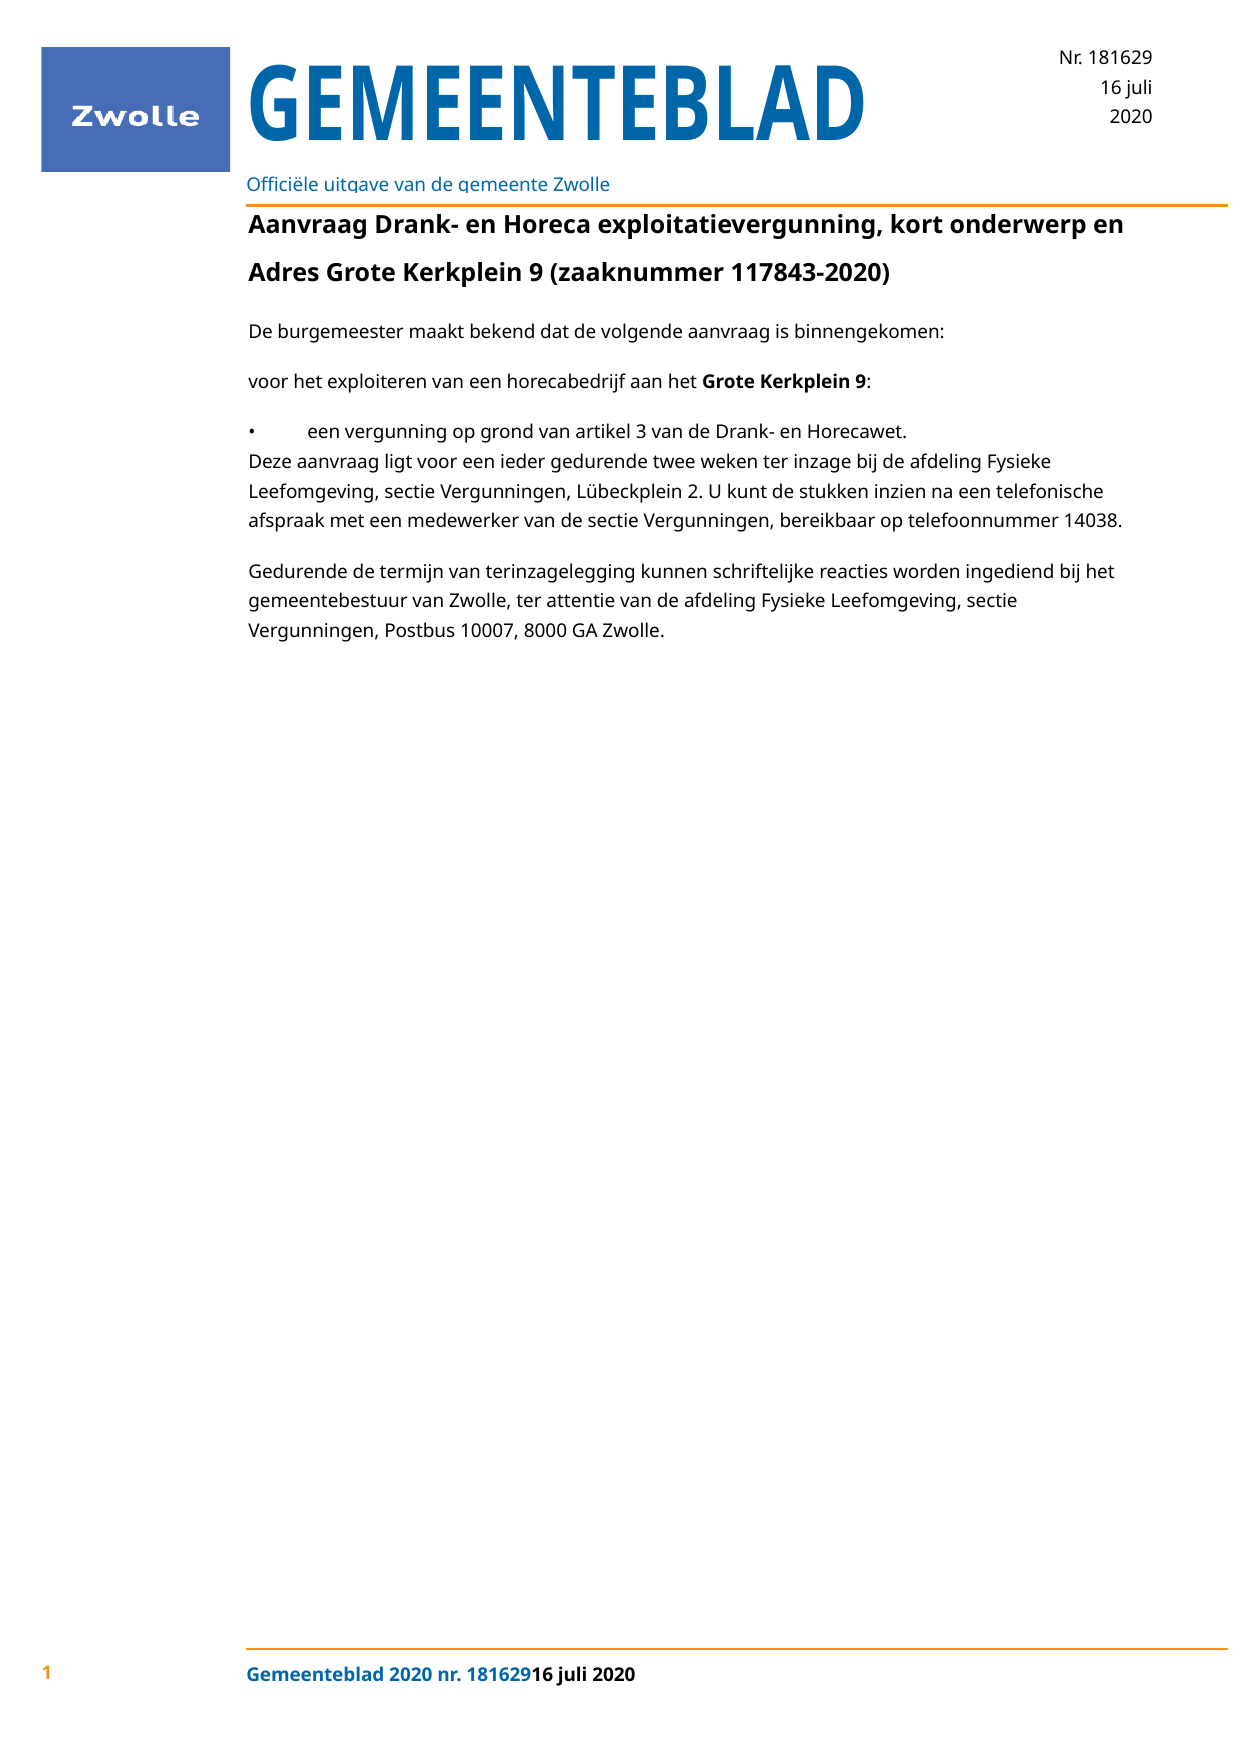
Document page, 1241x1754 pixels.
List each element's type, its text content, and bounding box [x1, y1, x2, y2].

text voor het exploiteren van een horecabedrijf aan het Grote Kerkplein 9: [248, 368, 1152, 394]
text Aanvraag Drank- en Horeca exploitatievergunning, kort onderwerp en Adres Grote Kerkplein 9 (zaaknummer 117843-2020) [248, 207, 1152, 288]
text Deze aanvraag ligt voor een ieder gedurende twee weken ter inzage bij de afdeling Fysieke Leefomgeving, sectie Vergunningen, Lübeckplein 2. U kunt de stukken inzien na een telefonische afspraak met een medewerker van de sectie Vergunningen, bereikbaar op telefoonnummer 14038. [248, 448, 1152, 533]
text De burgemeester maakt bekend dat de volgende aanvraag is binnengekomen: [248, 318, 1152, 344]
text Gedurende de termijn van terinzagelegging kunnen schriftelijke reacties worden ingediend bij het gemeentebestuur van Zwolle, ter attentie van de afdeling Fysieke Leefomgeving, sectie Vergunningen, Postbus 10007, 8000 GA Zwolle. [248, 558, 1152, 643]
list een vergunning op grond van artikel 3 van de Drank- en Horecawet. [248, 419, 1152, 444]
picture [41, 47, 231, 172]
